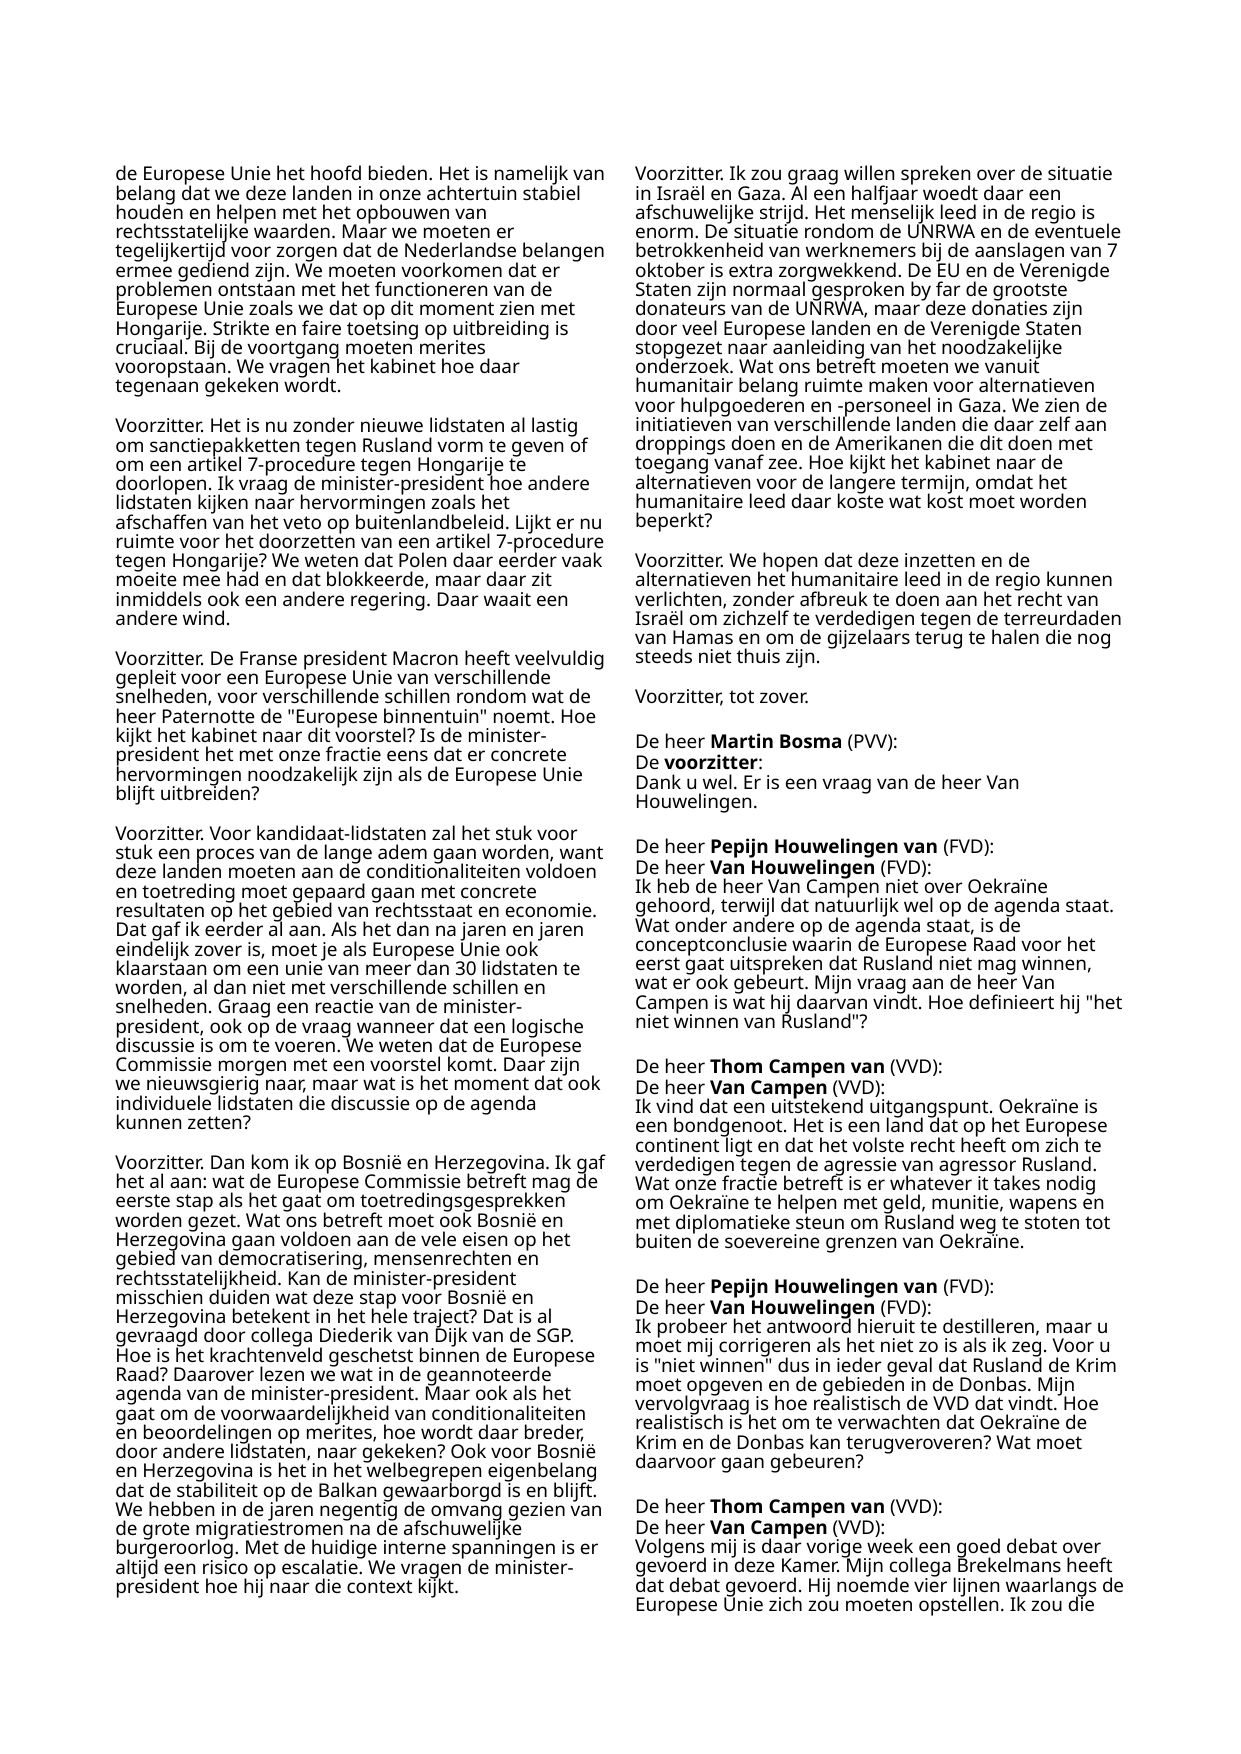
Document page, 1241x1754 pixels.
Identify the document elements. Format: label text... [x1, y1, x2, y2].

text Ik heb de heer Van Campen niet over Oekraïne gehoord, terwijl dat natuurlijk wel op de agenda staat. Wat onder andere op de agenda staat, is de conceptconclusie waarin de Europese Raad voor het eerst gaat uitspreken dat Rusland niet mag winnen, wat er ook gebeurt. Mijn vraag aan de heer Van Campen is wat hij daarvan vindt. Hoe definieert hij "het niet winnen van Rusland"? [635, 878, 1125, 1032]
text De heer Thom Campen van (VVD): [635, 1053, 1125, 1079]
text Voorzitter, tot zover. [635, 688, 1125, 708]
text Volgens mij is daar vorige week een goed debat over gevoerd in deze Kamer. Mijn collega Brekelmans heeft dat debat gevoerd. Hij noemde vier lijnen waarlangs de Europese Unie zich zou moeten opstellen. Ik zou die [635, 1538, 1125, 1615]
text Voorzitter. Voor kandidaat-lidstaten zal het stuk voor stuk een proces van de lange adem gaan worden, want deze landen moeten aan de conditionaliteiten voldoen en toetreding moet gepaard gaan met concrete resultaten op het gebied van rechtsstaat en economie. Dat gaf ik eerder al aan. Als het dan na jaren en jaren eindelijk zover is, moet je als Europese Unie ook klaarstaan om een unie van meer dan 30 lidstaten te worden, al dan niet met verschillende schillen en snelheden. Graag een reactie van de minister-president, ook op de vraag wanneer dat een logische discussie is om te voeren. We weten dat de Europese Commissie morgen met een voorstel komt. Daar zijn we nieuwsgierig naar, maar wat is het moment dat ook individuele lidstaten die discussie op de agenda kunnen zetten? [115, 825, 605, 1133]
text De heer Pepijn Houwelingen van (FVD): [635, 1273, 1125, 1299]
text De heer Van Campen (VVD): [635, 1079, 1125, 1098]
text De heer Martin Bosma (PVV): [635, 729, 1125, 754]
text Ik probeer het antwoord hieruit te destilleren, maar u moet mij corrigeren als het niet zo is als ik zeg. Voor u is "niet winnen" dus in ieder geval dat Rusland de Krim moet opgeven en de gebieden in de Donbas. Mijn vervolgvraag is hoe realistisch de VVD dat vindt. Hoe realistisch is het om te verwachten dat Oekraïne de Krim en de Donbas kan terugveroveren? Wat moet daarvoor gaan gebeuren? [635, 1318, 1125, 1472]
text Dank u wel. Er is een vraag van de heer Van Houwelingen. [635, 774, 1125, 812]
text Voorzitter. Dan kom ik op Bosnië en Herzegovina. Ik gaf het al aan: wat de Europese Commissie betreft mag de eerste stap als het gaat om toetredingsgesprekken worden gezet. Wat ons betreft moet ook Bosnië en Herzegovina gaan voldoen aan de vele eisen op het gebied van democratisering, mensenrechten en rechtsstatelijkheid. Kan de minister-president misschien duiden wat deze stap voor Bosnië en Herzegovina betekent in het hele traject? Dat is al gevraagd door collega Diederik van Dijk van de SGP. Hoe is het krachtenveld geschetst binnen de Europese Raad? Daarover lezen we wat in de geannoteerde agenda van de minister-president. Maar ook als het gaat om de voorwaardelijkheid van conditionaliteiten en beoordelingen op merites, hoe wordt daar breder, door andere lidstaten, naar gekeken? Ook voor Bosnië en Herzegovina is het in het welbegrepen eigenbelang dat de stabiliteit op de Balkan gewaarborgd is en blijft. We hebben in de jaren negentig de omvang gezien van de grote migratiestromen na de afschuwelijke burgeroorlog. Met de huidige interne spanningen is er altijd een risico op escalatie. We vragen de minister-president hoe hij naar die context kijkt. [115, 1154, 605, 1597]
text Voorzitter. Ik zou graag willen spreken over de situatie in Israël en Gaza. Al een halfjaar woedt daar een afschuwelijke strijd. Het menselijk leed in de regio is enorm. De situatie rondom de UNRWA en de eventuele betrokkenheid van werknemers bij de aanslagen van 7 oktober is extra zorgwekkend. De EU en de Verenigde Staten zijn normaal gesproken by far de grootste donateurs van de UNRWA, maar deze donaties zijn door veel Europese landen en de Verenigde Staten stopgezet naar aanleiding van het noodzakelijke onderzoek. Wat ons betreft moeten we vanuit humanitair belang ruimte maken voor alternatieven voor hulpgoederen en -personeel in Gaza. We zien de initiatieven van verschillende landen die daar zelf aan droppings doen en de Amerikanen die dit doen met toegang vanaf zee. Hoe kijkt het kabinet naar de alternatieven voor de langere termijn, omdat het humanitaire leed daar koste wat kost moet worden beperkt? [635, 165, 1125, 531]
text Voorzitter. We hopen dat deze inzetten en de alternatieven het humanitaire leed in de regio kunnen verlichten, zonder afbreuk te doen aan het recht van Israël om zichzelf te verdedigen tegen de terreurdaden van Hamas en om de gijzelaars terug te halen die nog steeds niet thuis zijn. [635, 552, 1125, 668]
text De heer Van Campen (VVD): [635, 1519, 1125, 1538]
text Voorzitter. De Franse president Macron heeft veelvuldig gepleit voor een Europese Unie van verschillende snelheden, voor verschillende schillen rondom wat de heer Paternotte de "Europese binnentuin" noemt. Hoe kijkt het kabinet naar dit voorstel? Is de minister-president het met onze fractie eens dat er concrete hervormingen noodzakelijk zijn als de Europese Unie blijft uitbreiden? [115, 650, 605, 804]
text De heer Pepijn Houwelingen van (FVD): [635, 833, 1125, 859]
text De heer Thom Campen van (VVD): [635, 1493, 1125, 1519]
text de Europese Unie het hoofd bieden. Het is namelijk van belang dat we deze landen in onze achtertuin stabiel houden en helpen met het opbouwen van rechtsstatelijke waarden. Maar we moeten er tegelijkertijd voor zorgen dat de Nederlandse belangen ermee gediend zijn. We moeten voorkomen dat er problemen ontstaan met het functioneren van de Europese Unie zoals we dat op dit moment zien met Hongarije. Strikte en faire toetsing op uitbreiding is cruciaal. Bij de voortgang moeten merites vooropstaan. We vragen het kabinet hoe daar tegenaan gekeken wordt. [115, 165, 605, 397]
text De voorzitter: [635, 754, 1125, 774]
text De heer Van Houwelingen (FVD): [635, 859, 1125, 878]
text Voorzitter. Het is nu zonder nieuwe lidstaten al lastig om sanctiepakketten tegen Rusland vorm te geven of om een artikel 7-procedure tegen Hongarije te doorlopen. Ik vraag de minister-president hoe andere lidstaten kijken naar hervormingen zoals het afschaffen van het veto op buitenlandbeleid. Lijkt er nu ruimte voor het doorzetten van een artikel 7-procedure tegen Hongarije? We weten dat Polen daar eerder vaak moeite mee had en dat blokkeerde, maar daar zit inmiddels ook een andere regering. Daar waait een andere wind. [115, 417, 605, 629]
text Ik vind dat een uitstekend uitgangspunt. Oekraïne is een bondgenoot. Het is een land dat op het Europese continent ligt en dat het volste recht heeft om zich te verdedigen tegen de agressie van agressor Rusland. Wat onze fractie betreft is er whatever it takes nodig om Oekraïne te helpen met geld, munitie, wapens en met diplomatieke steun om Rusland weg te stoten tot buiten de soevereine grenzen van Oekraïne. [635, 1098, 1125, 1252]
text De heer Van Houwelingen (FVD): [635, 1299, 1125, 1318]
